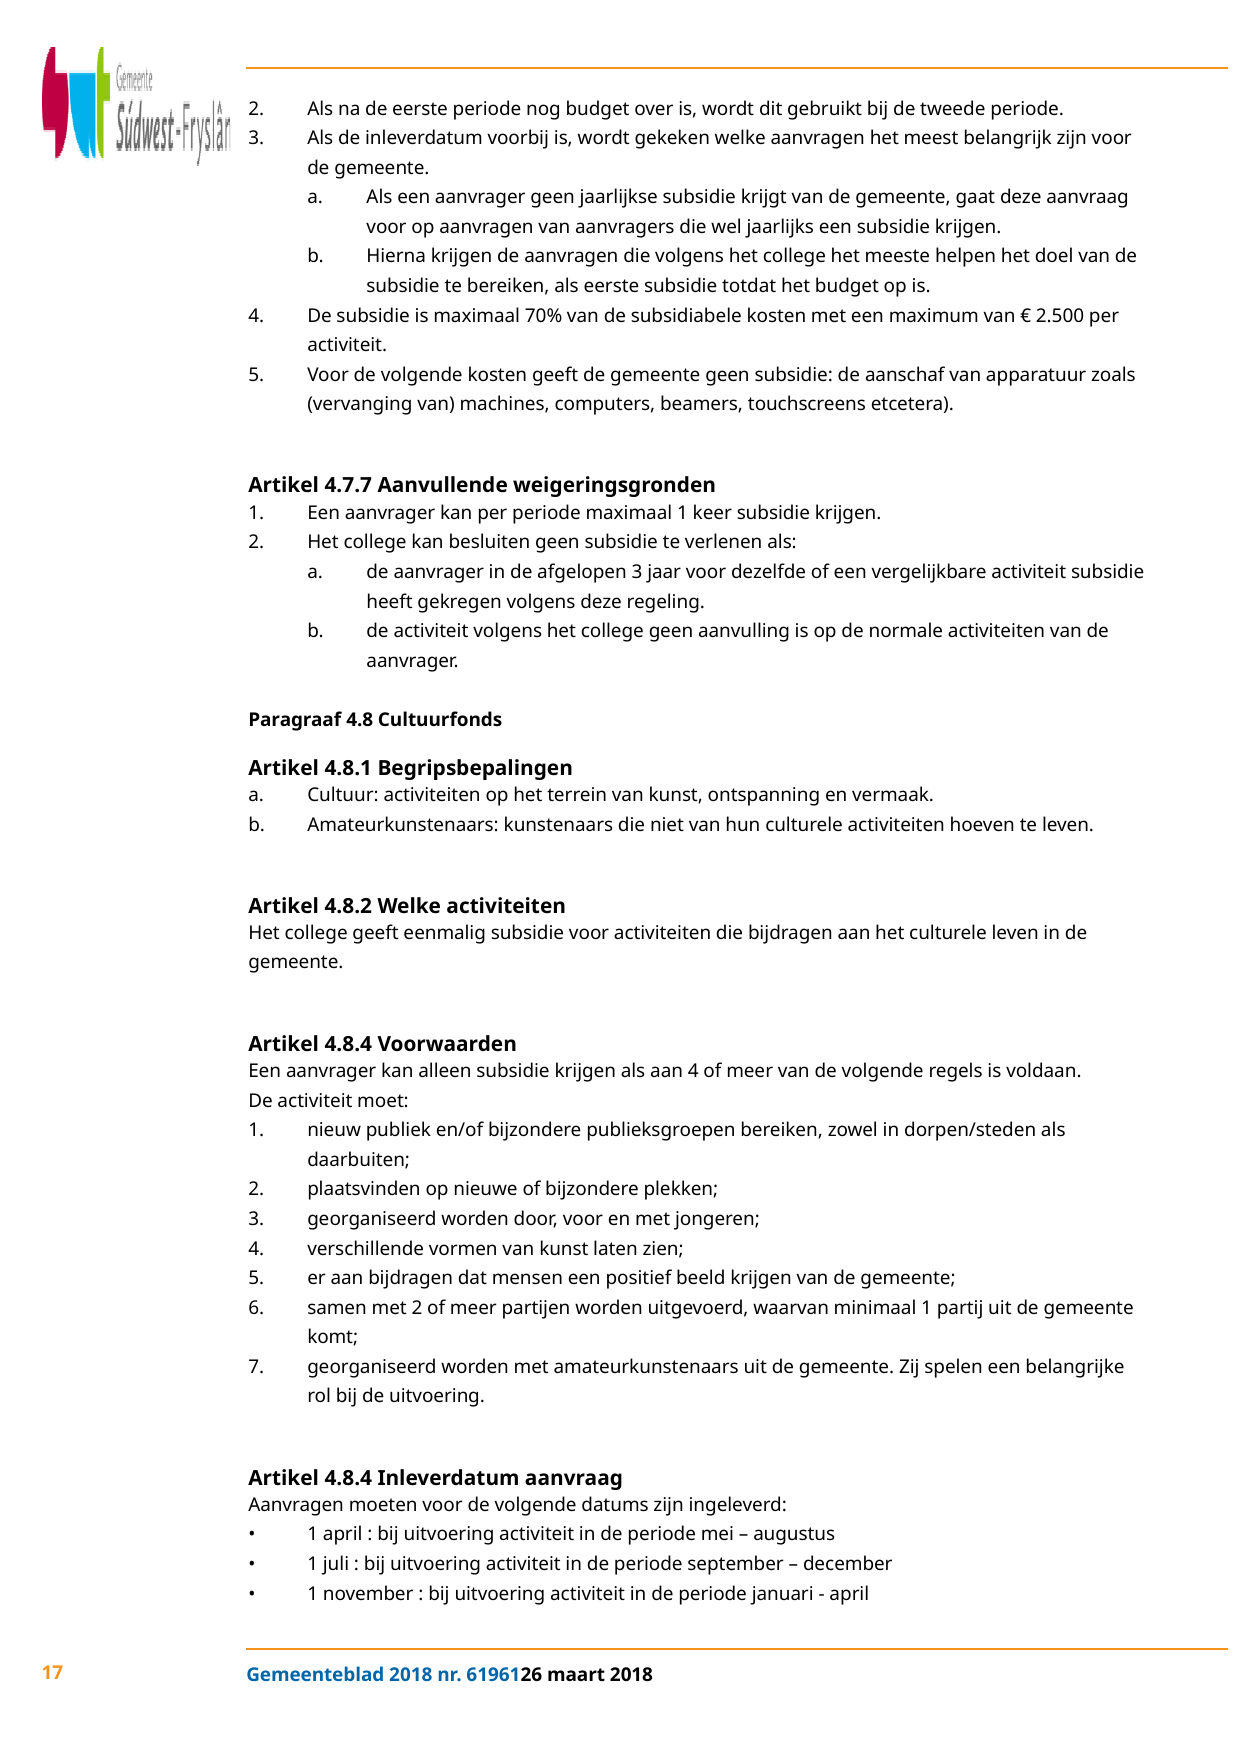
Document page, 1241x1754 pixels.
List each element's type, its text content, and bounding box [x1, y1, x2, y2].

list 1 april : bij uitvoering activiteit in de periode mei – augustus [248, 1521, 1152, 1546]
text Artikel 4.8.2 Welke activiteiten [248, 891, 1152, 919]
text Paragraaf 4.8 Cultuurfonds [248, 706, 1152, 732]
list Cultuur: activiteiten op het terrein van kunst, ontspanning en vermaak. [248, 781, 1152, 807]
list de activiteit volgens het college geen aanvulling is op de normale activiteiten van de aanvrager. [307, 617, 1152, 673]
list georganiseerd worden door, voor en met jongeren; [248, 1205, 1152, 1231]
text Het college geeft eenmalig subsidie voor activiteiten die bijdragen aan het culturele leven in de gemeente. [248, 919, 1152, 974]
list 1 juli : bij uitvoering activiteit in de periode september – december [248, 1550, 1152, 1576]
list er aan bijdragen dat mensen een positief beeld krijgen van de gemeente; [248, 1264, 1152, 1290]
list Hierna krijgen de aanvragen die volgens het college het meeste helpen het doel van de subsidie te bereiken, als eerste subsidie totdat het budget op is. [307, 243, 1152, 298]
text Een aanvrager kan alleen subsidie krijgen als aan 4 of meer van de volgende regels is voldaan. [248, 1057, 1152, 1083]
list 1 november : bij uitvoering activiteit in de periode januari - april [248, 1580, 1152, 1606]
text Aanvragen moeten voor de volgende datums zijn ingeleverd: [248, 1491, 1152, 1517]
list Het college kan besluiten geen subsidie te verlenen als: [248, 529, 1152, 554]
list samen met 2 of meer partijen worden uitgevoerd, waarvan minimaal 1 partij uit de gemeente komt; [248, 1294, 1152, 1349]
list Amateurkunstenaars: kunstenaars die niet van hun culturele activiteiten hoeven te leven. [248, 811, 1152, 836]
list Een aanvrager kan per periode maximaal 1 keer subsidie krijgen. [248, 499, 1152, 525]
list Voor de volgende kosten geeft de gemeente geen subsidie: de aanschaf van apparatuur zoals (vervanging van) machines, computers, beamers, touchscreens etcetera). [248, 361, 1152, 416]
text De activiteit moet: [248, 1087, 1152, 1112]
list De subsidie is maximaal 70% van de subsidiabele kosten met een maximum van € 2.500 per activiteit. [248, 302, 1152, 357]
text Artikel 4.8.4 Inleverdatum aanvraag [248, 1463, 1152, 1491]
list de aanvrager in de afgelopen 3 jaar voor dezelfde of een vergelijkbare activiteit subsidie heeft gekregen volgens deze regeling. [307, 558, 1152, 613]
list Als een aanvrager geen jaarlijkse subsidie krijgt van de gemeente, gaat deze aanvraag voor op aanvragen van aanvragers die wel jaarlijks een subsidie krijgen. [307, 183, 1152, 239]
text Artikel 4.8.4 Voorwaarden [248, 1029, 1152, 1057]
text Artikel 4.7.7 Aanvullende weigeringsgronden [248, 471, 1152, 499]
list Als de inleverdatum voorbij is, wordt gekeken welke aanvragen het meest belangrijk zijn voor de gemeente. [248, 124, 1152, 180]
text Artikel 4.8.1 Begripsbepalingen [248, 753, 1152, 781]
list plaatsvinden op nieuwe of bijzondere plekken; [248, 1176, 1152, 1201]
list georganiseerd worden met amateurkunstenaars uit de gemeente. Zij spelen een belangrijke rol bij de uitvoering. [248, 1353, 1152, 1408]
list nieuw publiek en/of bijzondere publieksgroepen bereiken, zowel in dorpen/steden als daarbuiten; [248, 1116, 1152, 1172]
picture [41, 47, 231, 172]
list verschillende vormen van kunst laten zien; [248, 1235, 1152, 1260]
list Als na de eerste periode nog budget over is, wordt dit gebruikt bij de tweede periode. [248, 95, 1152, 121]
